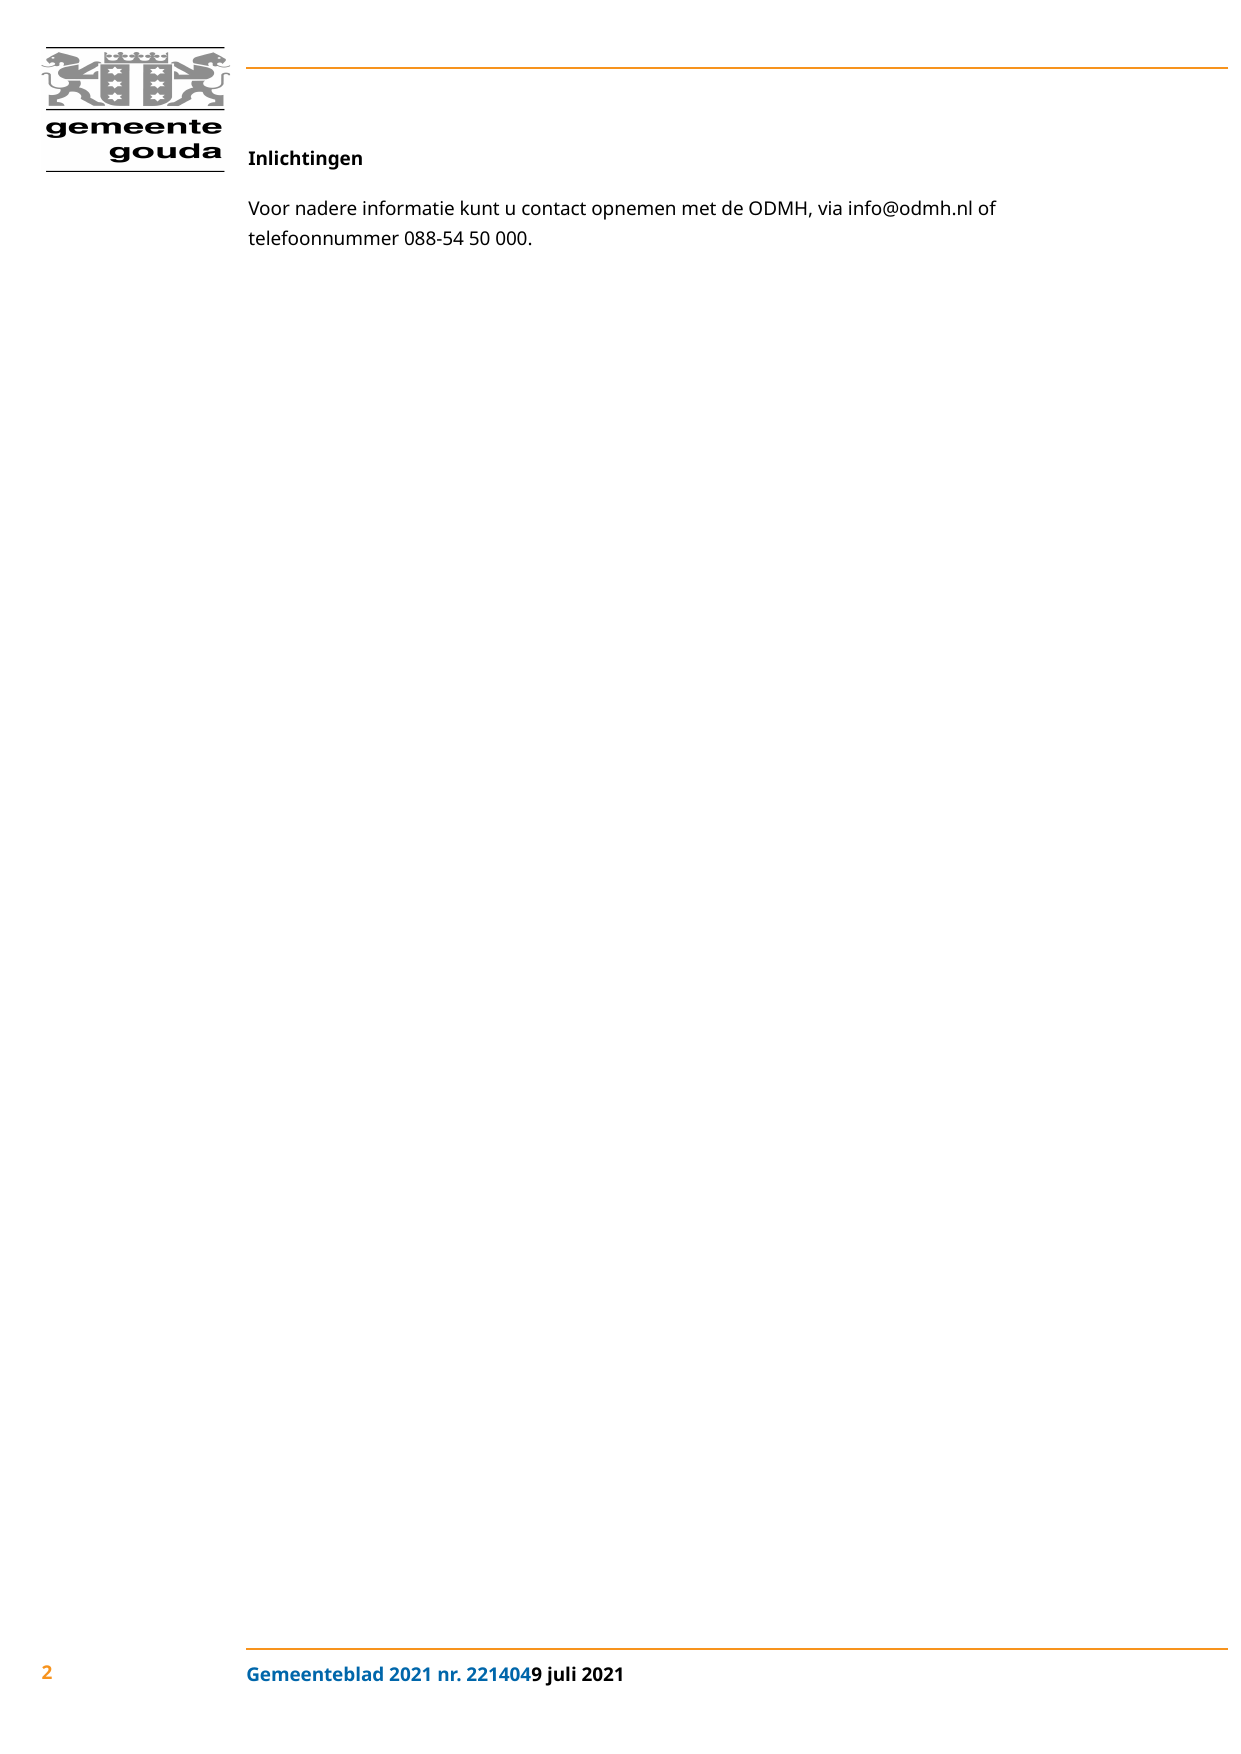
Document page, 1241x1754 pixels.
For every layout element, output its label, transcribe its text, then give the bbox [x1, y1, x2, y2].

picture [41, 47, 231, 172]
text Voor nadere informatie kunt u contact opnemen met de ODMH, via info@odmh.nl of telefoonnummer 088-54 50 000. [248, 196, 1152, 251]
text Inlichtingen [248, 145, 1152, 171]
